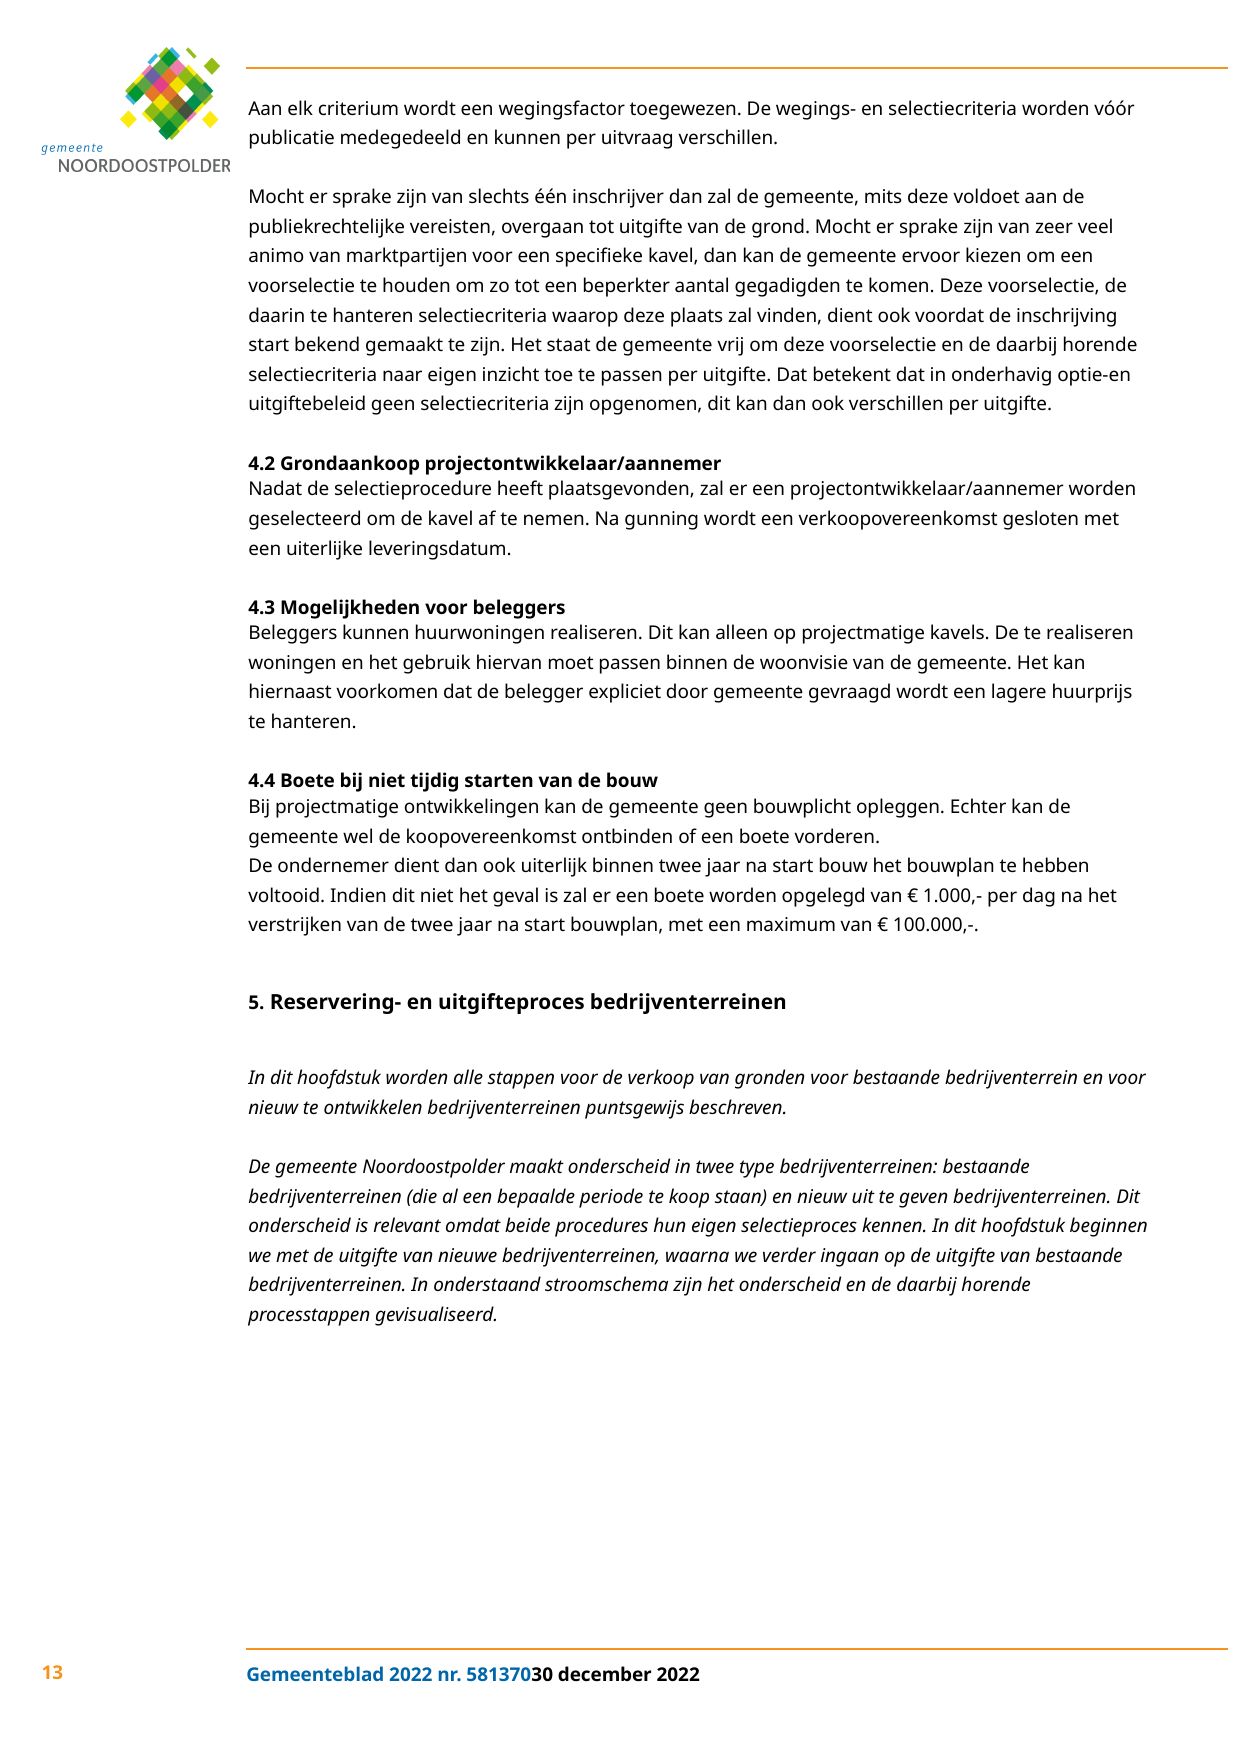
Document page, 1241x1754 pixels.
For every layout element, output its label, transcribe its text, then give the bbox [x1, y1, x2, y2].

text De gemeente Noordoostpolder maakt onderscheid in twee type bedrijventerreinen: bestaande bedrijventerreinen (die al een bepaalde periode te koop staan) en nieuw uit te geven bedrijventerreinen. Dit onderscheid is relevant omdat beide procedures hun eigen selectieproces kennen. In dit hoofdstuk beginnen we met de uitgifte van nieuwe bedrijventerreinen, waarna we verder ingaan op de uitgifte van bestaande bedrijventerreinen. In onderstaand stroomschema zijn het onderscheid en de daarbij horende processtappen gevisualiseerd. [248, 1153, 1152, 1327]
text 5. Reservering- en uitgifteproces bedrijventerreinen [248, 987, 1152, 1015]
picture [41, 47, 231, 172]
text 4.4 Boete bij niet tijdig starten van de bouw [248, 767, 1152, 793]
text Nadat de selectieprocedure heeft plaatsgevonden, zal er een projectontwikkelaar/aannemer worden geselecteerd om de kavel af te nemen. Na gunning wordt een verkoopovereenkomst gesloten met een uiterlijke leveringsdatum. [248, 476, 1152, 560]
text In dit hoofdstuk worden alle stappen voor de verkoop van gronden voor bestaande bedrijventerrein en voor nieuw te ontwikkelen bedrijventerreinen puntsgewijs beschreven. [248, 1064, 1152, 1120]
text 4.2 Grondaankoop projectontwikkelaar/aannemer [248, 450, 1152, 476]
text Mocht er sprake zijn van slechts één inschrijver dan zal de gemeente, mits deze voldoet aan de publiekrechtelijke vereisten, overgaan tot uitgifte van de grond. Mocht er sprake zijn van zeer veel animo van marktpartijen voor een specifieke kavel, dan kan de gemeente ervoor kiezen om een voorselectie te houden om zo tot een beperkter aantal gegadigden te komen. Deze voorselectie, de daarin te hanteren selectiecriteria waarop deze plaats zal vinden, dient ook voordat de inschrijving start bekend gemaakt te zijn. Het staat de gemeente vrij om deze voorselectie en de daarbij horende selectiecriteria naar eigen inzicht toe te passen per uitgifte. Dat betekent dat in onderhavig optie-en uitgiftebeleid geen selectiecriteria zijn opgenomen, dit kan dan ook verschillen per uitgifte. [248, 183, 1152, 416]
text 4.3 Mogelijkheden voor beleggers [248, 594, 1152, 619]
text Beleggers kunnen huurwoningen realiseren. Dit kan alleen op projectmatige kavels. De te realiseren woningen en het gebruik hiervan moet passen binnen de woonvisie van de gemeente. Het kan hiernaast voorkomen dat de belegger expliciet door gemeente gevraagd wordt een lagere huurprijs te hanteren. [248, 619, 1152, 734]
text Bij projectmatige ontwikkelingen kan de gemeente geen bouwplicht opleggen. Echter kan de gemeente wel de koopovereenkomst ontbinden of een boete vorderen. [248, 793, 1152, 848]
text Aan elk criterium wordt een wegingsfactor toegewezen. De wegings- en selectiecriteria worden vóór publicatie medegedeeld en kunnen per uitvraag verschillen. [248, 95, 1152, 150]
text De ondernemer dient dan ook uiterlijk binnen twee jaar na start bouw het bouwplan te hebben voltooid. Indien dit niet het geval is zal er een boete worden opgelegd van € 1.000,- per dag na het verstrijken van de twee jaar na start bouwplan, met een maximum van € 100.000,-. [248, 852, 1152, 937]
